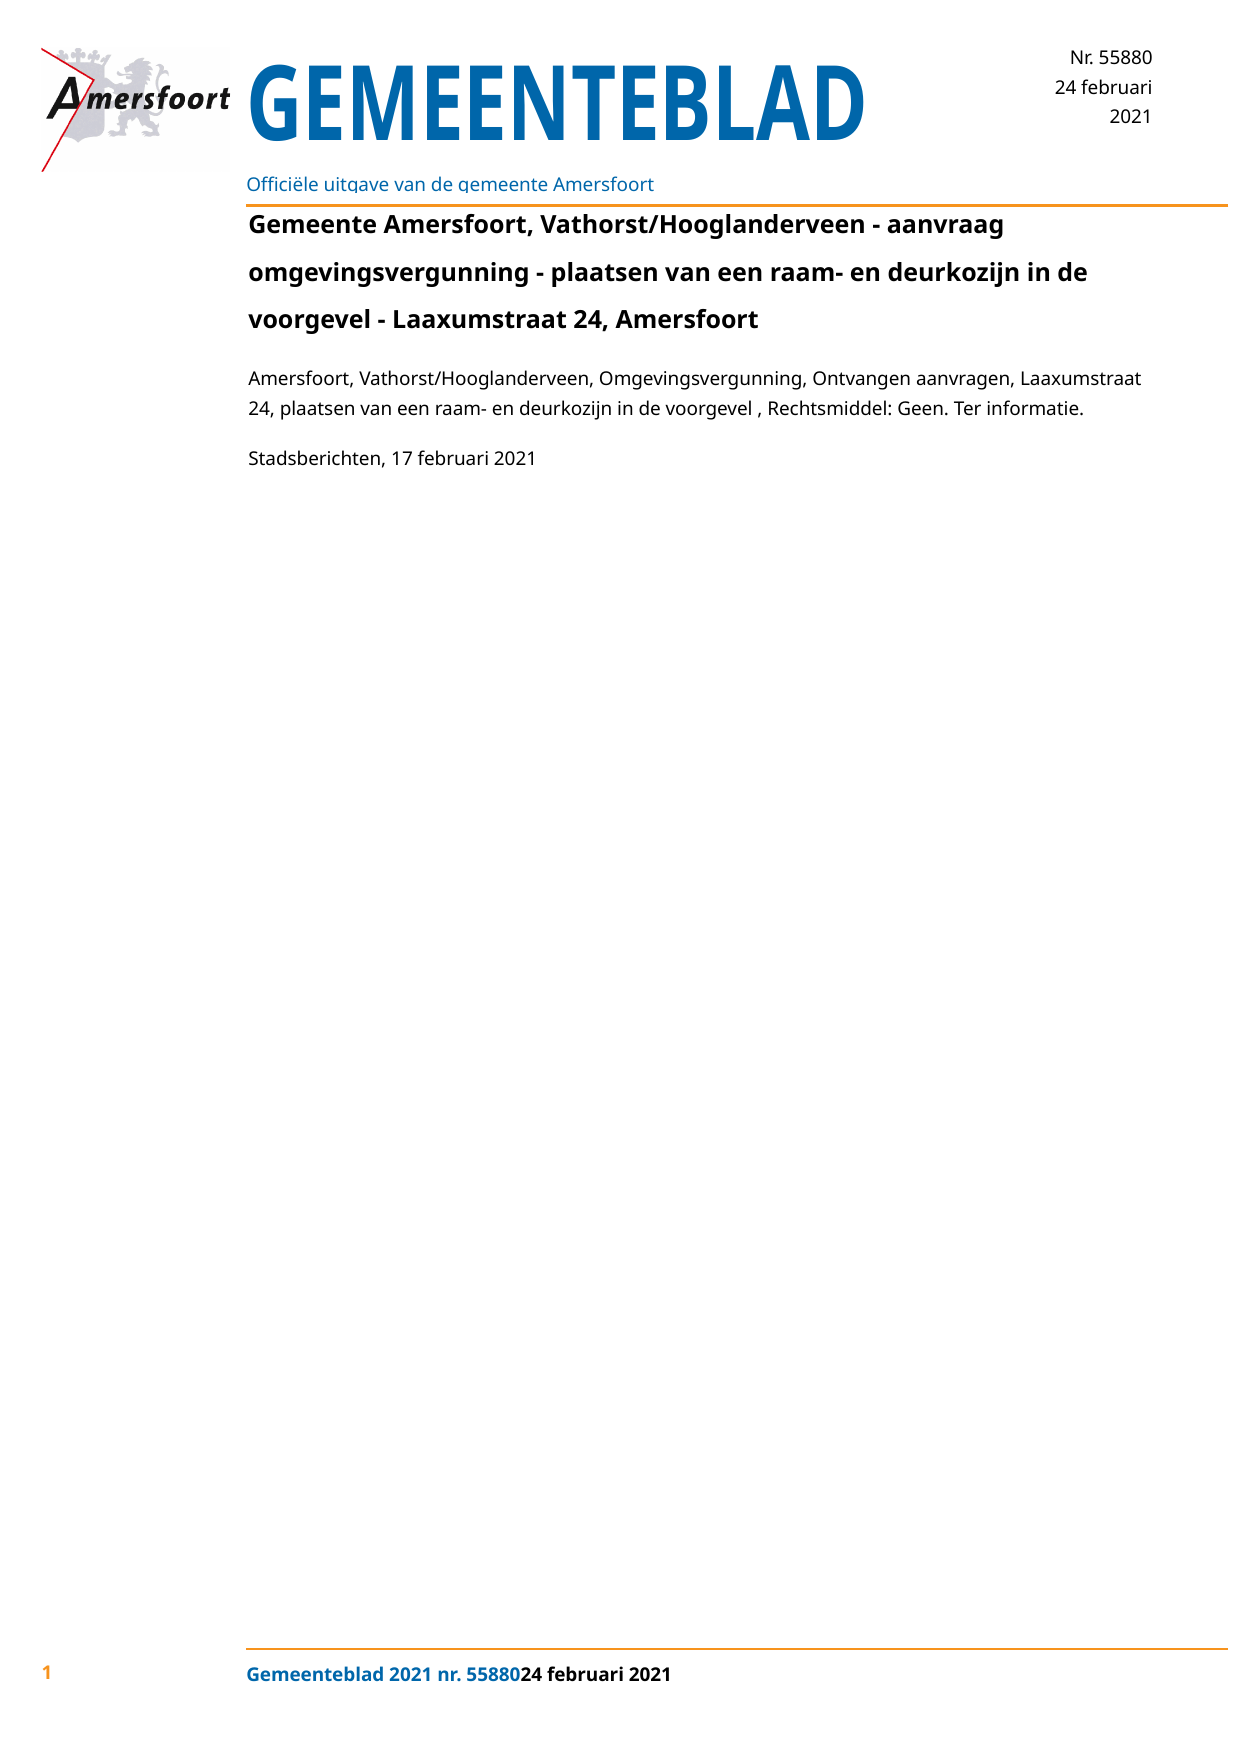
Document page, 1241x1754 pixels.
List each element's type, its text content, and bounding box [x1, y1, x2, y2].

text Gemeente Amersfoort, Vathorst/Hooglanderveen - aanvraag omgevingsvergunning - plaatsen van een raam- en deurkozijn in de voorgevel - Laaxumstraat 24, Amersfoort [248, 207, 1152, 336]
text Stadsberichten, 17 februari 2021 [248, 446, 1152, 471]
text Amersfoort, Vathorst/Hooglanderveen, Omgevingsvergunning, Ontvangen aanvragen, Laaxumstraat 24, plaatsen van een raam- en deurkozijn in de voorgevel , Rechtsmiddel: Geen. Ter informatie. [248, 366, 1152, 421]
picture [41, 47, 231, 172]
